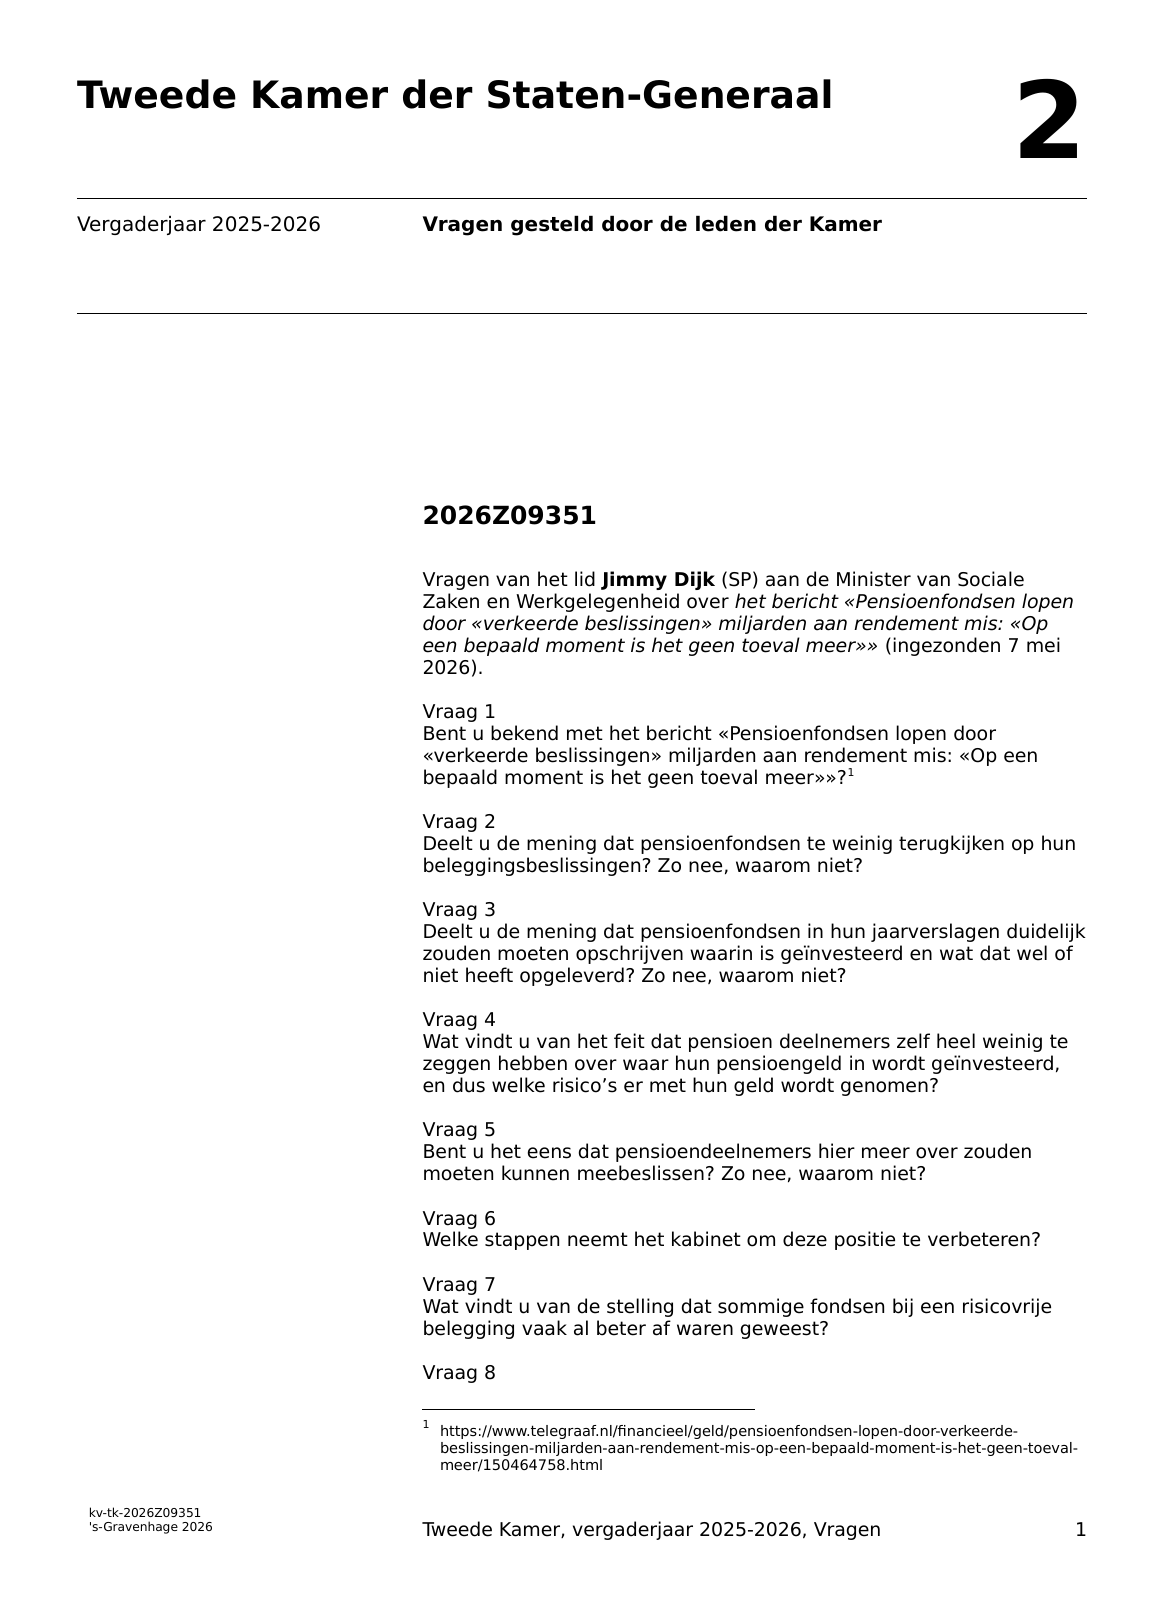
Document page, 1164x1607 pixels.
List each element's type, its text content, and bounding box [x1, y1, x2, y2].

text kv-tk-2026Z09351 [88, 1506, 323, 1520]
text Bent u bekend met het bericht «Pensioenfondsen lopen door «verkeerde beslissingen» miljarden aan rendement mis: «Op een bepaald moment is het geen toeval meer»»? [422, 723, 1087, 789]
text Deelt u de mening dat pensioenfondsen te weinig terugkijken op hun beleggingsbeslissingen? Zo nee, waarom niet? [422, 833, 1087, 877]
text Vraag 7 [422, 1273, 1087, 1296]
text Wat vindt u van de stelling dat sommige fondsen bij een risicovrije belegging vaak al beter af waren geweest? [422, 1296, 1087, 1339]
text https://www.telegraaf.nl/financieel/geld/pensioenfondsen-lopen-door-verkeerde-beslissingen-miljarden-aan-rendement-mis-op-een-bepaald-moment-is-het-geen-toeval-meer/150464758.html [422, 1418, 1087, 1474]
text Vraag 8 [422, 1362, 1087, 1384]
text Vraag 1 [422, 701, 1087, 723]
text Vraag 4 [422, 1009, 1087, 1031]
table_cell Vergaderjaar 2025-2026 [77, 199, 422, 313]
text Bent u het eens dat pensioendeelnemers hier meer over zouden moeten kunnen meebeslissen? Zo nee, waarom niet? [422, 1141, 1087, 1185]
text Wat vindt u van het feit dat pensioen deelnemers zelf heel weinig te zeggen hebben over waar hun pensioengeld in wordt geïnvesteerd, en dus welke risico’s er met hun geld wordt genomen? [422, 1031, 1087, 1097]
text Vraag 5 [422, 1119, 1087, 1141]
text 2026Z09351 [422, 501, 1087, 531]
text Vraag 2 [422, 811, 1087, 833]
text Vraag 3 [422, 899, 1087, 921]
table_header 2 [886, 59, 1087, 198]
text Deelt u de mening dat pensioenfondsen in hun jaarverslagen duidelijk zouden moeten opschrijven waarin is geïnvesteerd en wat dat wel of niet heeft opgeleverd? Zo nee, waarom niet? [422, 921, 1087, 987]
table_header Tweede Kamer der Staten-Generaal [77, 59, 886, 198]
text 's-Gravenhage 2026 [88, 1520, 323, 1534]
table_cell Vragen gesteld door de leden der Kamer [422, 199, 1087, 313]
text Vragen van het lid Jimmy Dijk (SP) aan de Minister van Sociale Zaken en Werkgelegenheid over het bericht «Pensioenfondsen lopen door «verkeerde beslissingen» miljarden aan rendement mis: «Op een bepaald moment is het geen toeval meer»» (ingezonden 7 mei 2026). [422, 569, 1087, 679]
text Vraag 6 [422, 1207, 1087, 1229]
text Welke stappen neemt het kabinet om deze positie te verbeteren? [422, 1229, 1087, 1251]
